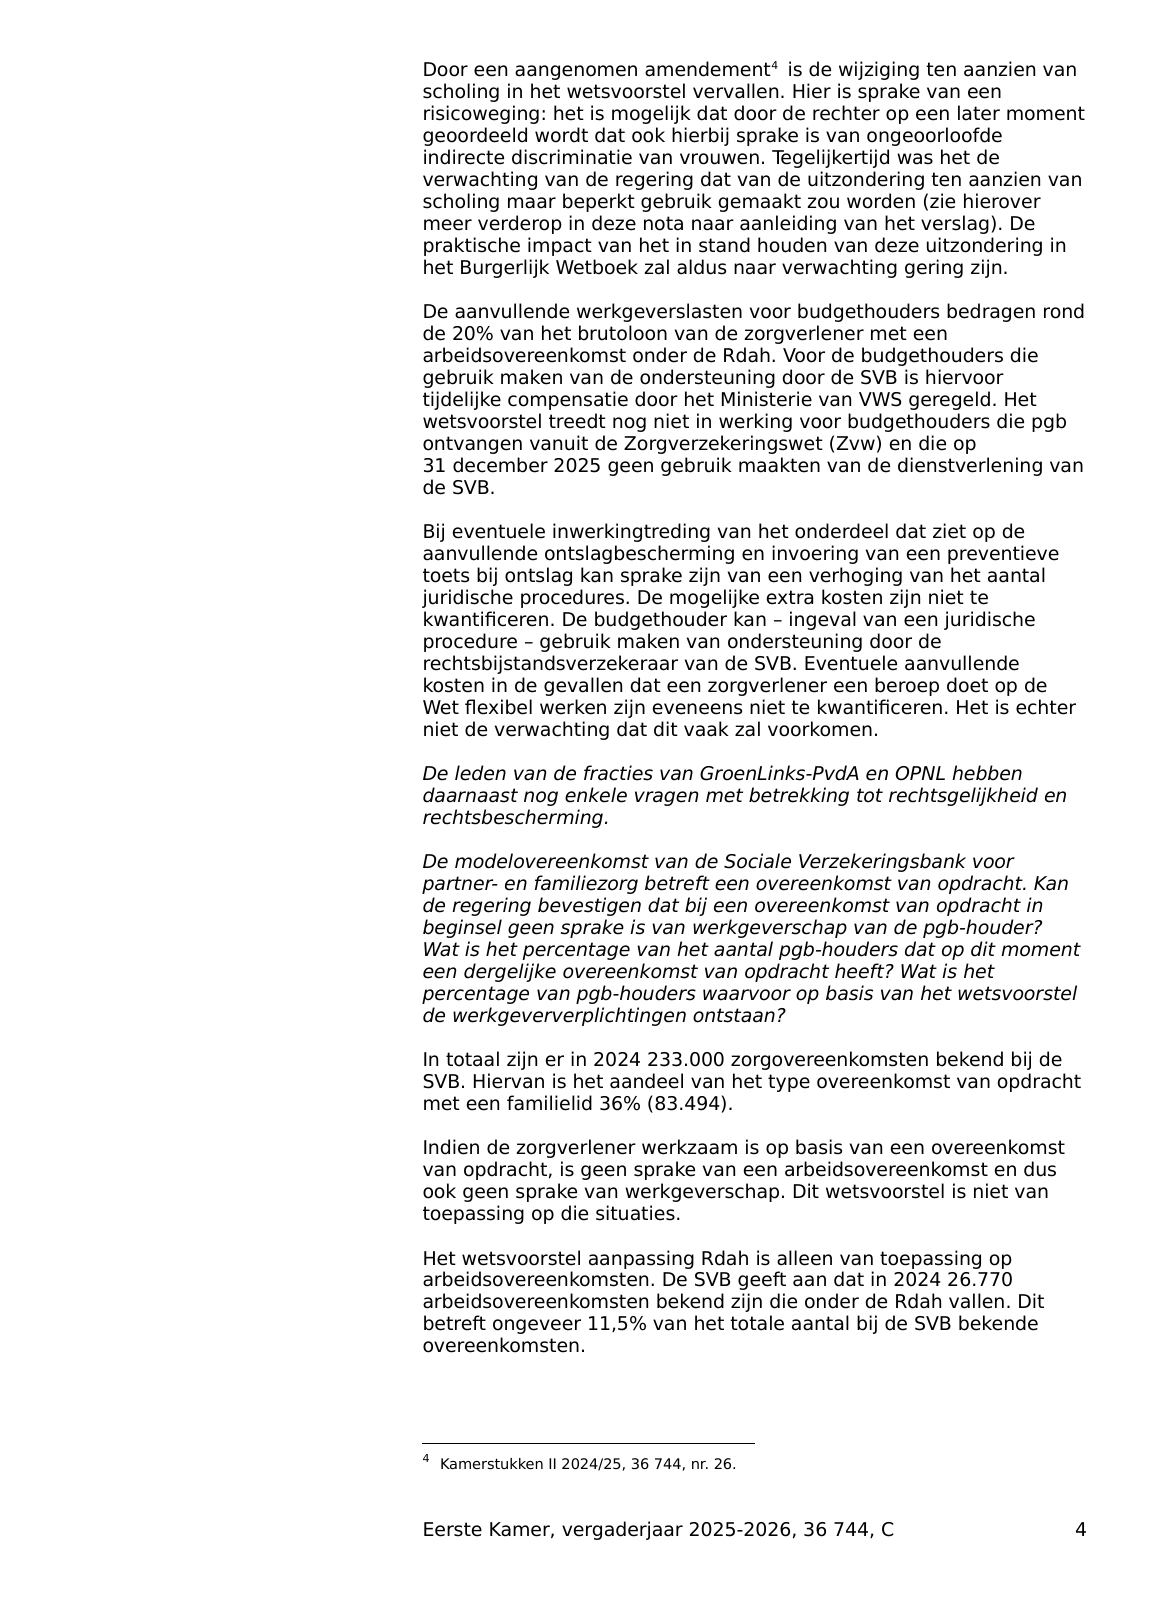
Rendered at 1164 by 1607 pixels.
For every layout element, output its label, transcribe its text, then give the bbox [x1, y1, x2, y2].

text In totaal zijn er in 2024 233.000 zorgovereenkomsten bekend bij de SVB. Hiervan is het aandeel van het type overeenkomst van opdracht met een familielid 36% (83.494). [422, 1049, 1087, 1115]
text De modelovereenkomst van de Sociale Verzekeringsbank voor partner- en familiezorg betreft een overeenkomst van opdracht. Kan de regering bevestigen dat bij een overeenkomst van opdracht in beginsel geen sprake is van werkgeverschap van de pgb-houder? Wat is het percentage van het aantal pgb-houders dat op dit moment een dergelijke overeenkomst van opdracht heeft? Wat is het percentage van pgb-houders waarvoor op basis van het wetsvoorstel de werkgeververplichtingen ontstaan? [422, 851, 1087, 1027]
text Door een aangenomen amendement is de wijziging ten aanzien van scholing in het wetsvoorstel vervallen. Hier is sprake van een risicoweging: het is mogelijk dat door de rechter op een later moment geoordeeld wordt dat ook hierbij sprake is van ongeoorloofde indirecte discriminatie van vrouwen. Tegelijkertijd was het de verwachting van de regering dat van de uitzondering ten aanzien van scholing maar beperkt gebruik gemaakt zou worden (zie hierover meer verderop in deze nota naar aanleiding van het verslag). De praktische impact van het in stand houden van deze uitzondering in het Burgerlijk Wetboek zal aldus naar verwachting gering zijn. [422, 59, 1087, 279]
text De leden van de fracties van GroenLinks-PvdA en OPNL hebben daarnaast nog enkele vragen met betrekking tot rechtsgelijkheid en rechtsbescherming. [422, 763, 1087, 829]
text Indien de zorgverlener werkzaam is op basis van een overeenkomst van opdracht, is geen sprake van een arbeidsovereenkomst en dus ook geen sprake van werkgeverschap. Dit wetsvoorstel is niet van toepassing op die situaties. [422, 1137, 1087, 1225]
text De aanvullende werkgeverslasten voor budgethouders bedragen rond de 20% van het brutoloon van de zorgverlener met een arbeidsovereenkomst onder de Rdah. Voor de budgethouders die gebruik maken van de ondersteuning door de SVB is hiervoor tijdelijke compensatie door het Ministerie van VWS geregeld. Het wetsvoorstel treedt nog niet in werking voor budgethouders die pgb ontvangen vanuit de Zorgverzekeringswet (Zvw) en die op 31 december 2025 geen gebruik maakten van de dienstverlening van de SVB. [422, 301, 1087, 499]
text Bij eventuele inwerkingtreding van het onderdeel dat ziet op de aanvullende ontslagbescherming en invoering van een preventieve toets bij ontslag kan sprake zijn van een verhoging van het aantal juridische procedures. De mogelijke extra kosten zijn niet te kwantificeren. De budgethouder kan – ingeval van een juridische procedure – gebruik maken van ondersteuning door de rechtsbijstandsverzekeraar van de SVB. Eventuele aanvullende kosten in de gevallen dat een zorgverlener een beroep doet op de Wet flexibel werken zijn eveneens niet te kwantificeren. Het is echter niet de verwachting dat dit vaak zal voorkomen. [422, 521, 1087, 741]
text Het wetsvoorstel aanpassing Rdah is alleen van toepassing op arbeidsovereenkomsten. De SVB geeft aan dat in 2024 26.770 arbeidsovereenkomsten bekend zijn die onder de Rdah vallen. Dit betreft ongeveer 11,5% van het totale aantal bij de SVB bekende overeenkomsten. [422, 1247, 1087, 1357]
text Kamerstukken II 2024/25, 36 744, nr. 26. [422, 1452, 1087, 1474]
